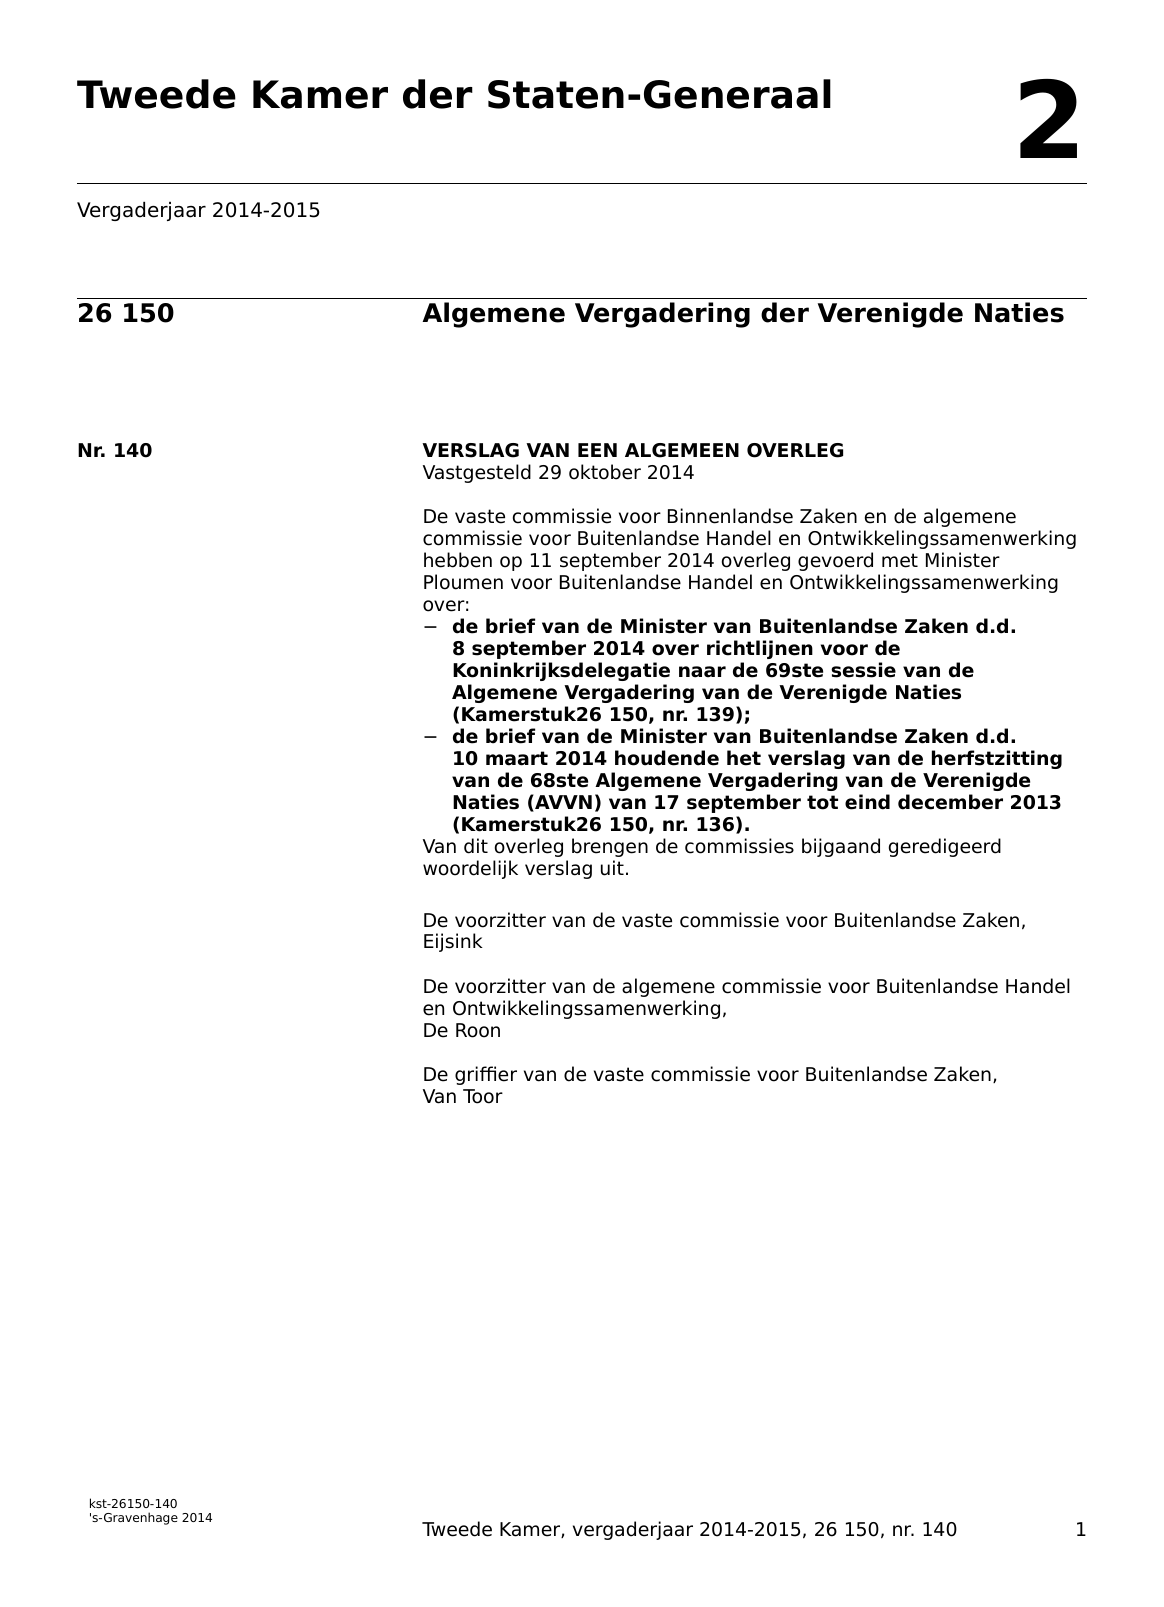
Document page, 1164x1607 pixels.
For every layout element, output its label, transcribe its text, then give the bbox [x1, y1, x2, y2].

text De griffier van de vaste commissie voor Buitenlandse Zaken, Van Toor [422, 1064, 1087, 1108]
table_cell Vergaderjaar 2014-2015 [77, 184, 1087, 298]
text − de brief van de Minister van Buitenlandse Zaken d.d. 8 september 2014 over richtlijnen voor de Koninkrijksdelegatie naar de 69ste sessie van de Algemene Vergadering van de Verenigde Naties (Kamerstuk26 150, nr. 139); [422, 616, 1087, 726]
text De voorzitter van de vaste commissie voor Buitenlandse Zaken, Eijsink [422, 909, 1087, 953]
text Vastgesteld 29 oktober 2014 [422, 462, 1087, 484]
table_header 2 [886, 59, 1087, 183]
text − de brief van de Minister van Buitenlandse Zaken d.d. 10 maart 2014 houdende het verslag van de herfstzitting van de 68ste Algemene Vergadering van de Verenigde Naties (AVVN) van 17 september tot eind december 2013 (Kamerstuk26 150, nr. 136). [422, 726, 1087, 836]
text De voorzitter van de algemene commissie voor Buitenlandse Handel en Ontwikkelingssamenwerking, De Roon [422, 976, 1087, 1042]
subtitle Nr. 140 VERSLAG VAN EEN ALGEMEEN OVERLEG [77, 440, 1087, 462]
table_header Tweede Kamer der Staten-Generaal [77, 59, 886, 183]
text 's-Gravenhage 2014 [88, 1511, 323, 1525]
subtitle 26 150 Algemene Vergadering der Verenigde Naties [77, 299, 1087, 329]
text De vaste commissie voor Binnenlandse Zaken en de algemene commissie voor Buitenlandse Handel en Ontwikkelingssamenwerking hebben op 11 september 2014 overleg gevoerd met Minister Ploumen voor Buitenlandse Handel en Ontwikkelingssamenwerking over: [422, 506, 1087, 616]
text Van dit overleg brengen de commissies bijgaand geredigeerd woordelijk verslag uit. [422, 836, 1087, 879]
text kst-26150-140 [88, 1497, 323, 1511]
